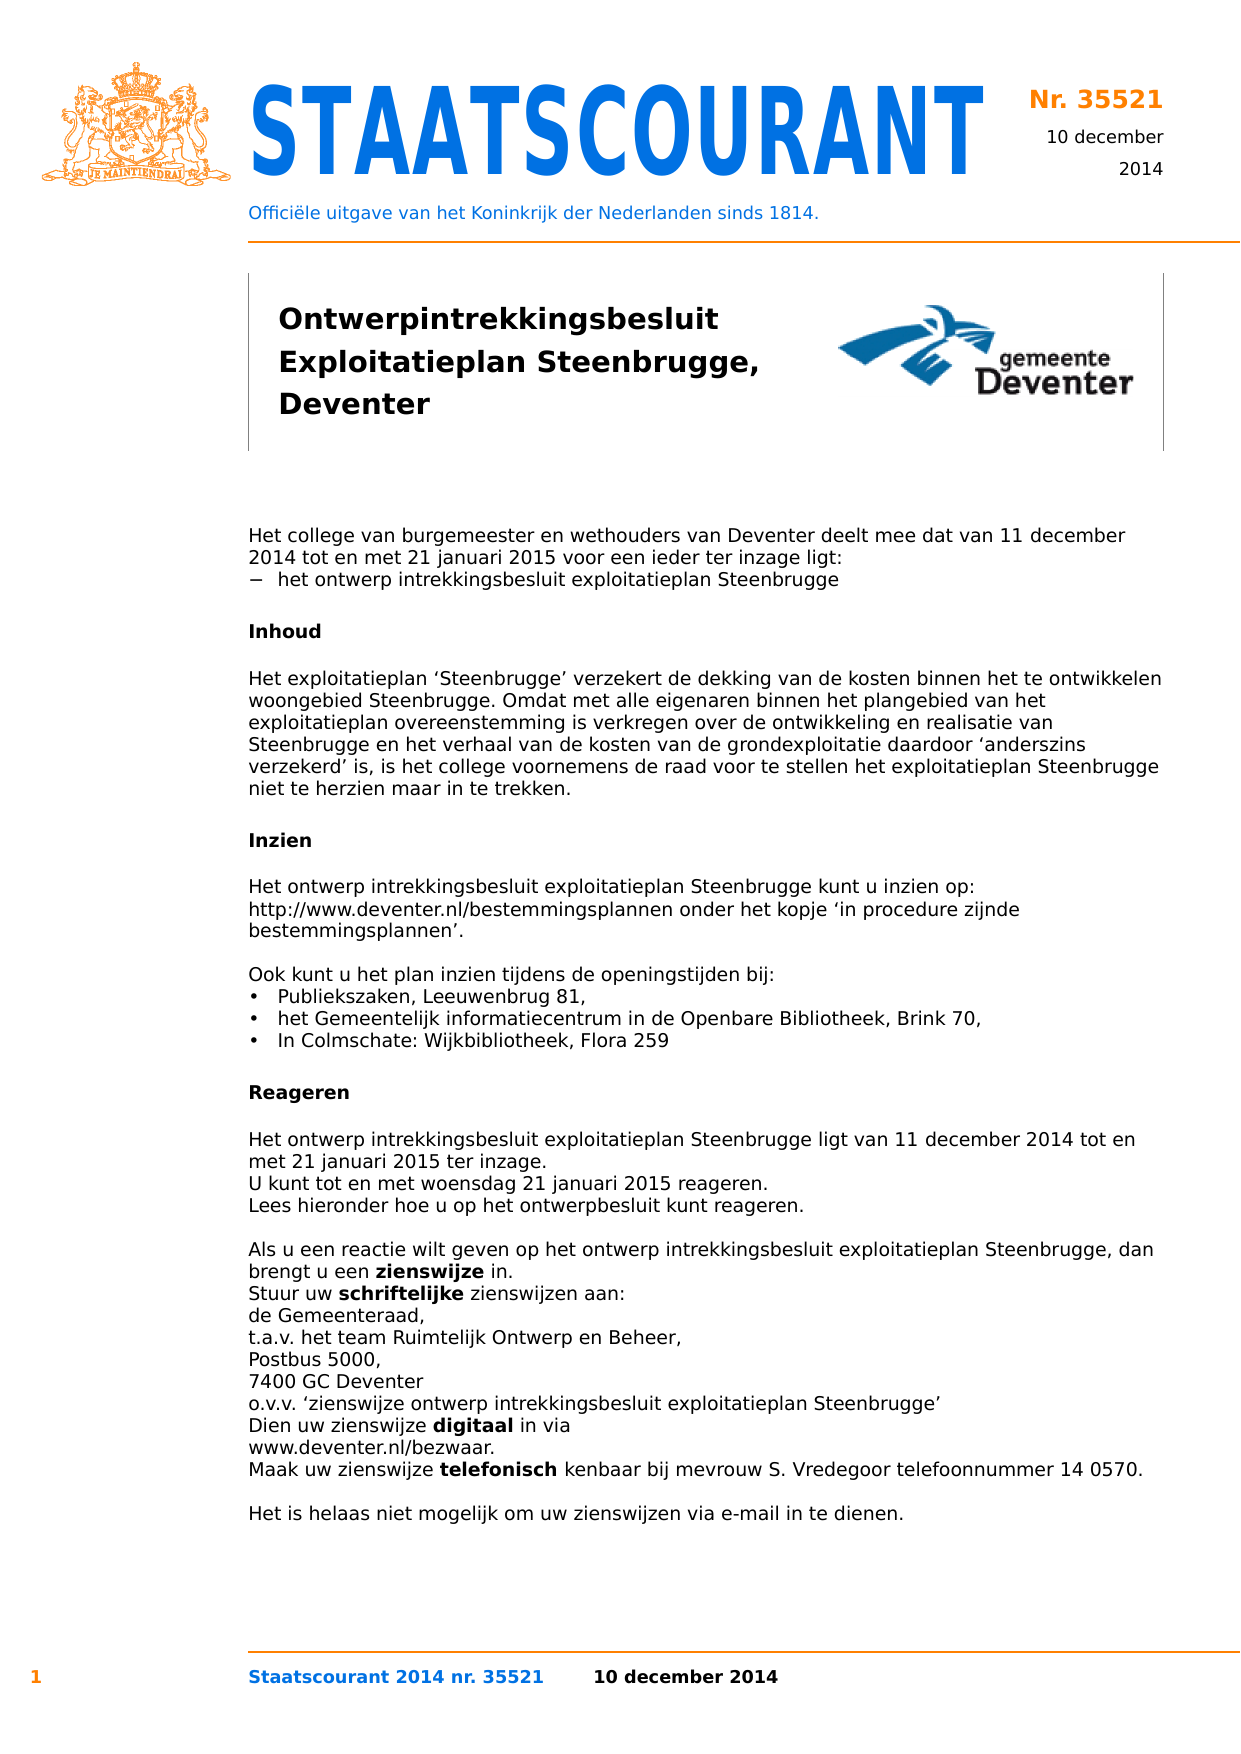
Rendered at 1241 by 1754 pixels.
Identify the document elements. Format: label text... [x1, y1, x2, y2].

picture [838, 302, 1134, 397]
table_cell 10 december [998, 121, 1240, 153]
text • Publiekszaken, Leeuwenbrug 81, [248, 986, 1163, 1008]
text Het ontwerp intrekkingsbesluit exploitatieplan Steenbrugge kunt u inzien op: [248, 876, 1163, 898]
table_header STAATSCOURANT [248, 62, 998, 203]
text Maak uw zienswijze telefonisch kenbaar bij mevrouw S. Vredegoor telefoonnummer 14 0570. [248, 1459, 1163, 1481]
table_header Nr. 35521 [998, 62, 1240, 121]
text Als u een reactie wilt geven op het ontwerp intrekkingsbesluit exploitatieplan Steenbrugge, dan brengt u een zienswijze in. [248, 1239, 1163, 1283]
subtitle Inzien [248, 829, 1163, 851]
subtitle Inhoud [248, 621, 1163, 643]
text Het college van burgemeester en wethouders van Deventer deelt mee dat van 11 december 2014 tot en met 21 januari 2015 voor een ieder ter inzage ligt: [248, 525, 1163, 569]
text Dien uw zienswijze digitaal in via [248, 1415, 1163, 1437]
text Ook kunt u het plan inzien tijdens de openingstijden bij: [248, 964, 1163, 986]
text http://www.deventer.nl/bestemmingsplannen onder het kopje ‘in procedure zijnde bestemmingsplannen’. [248, 898, 1163, 942]
table_cell 2014 [998, 153, 1240, 203]
table_cell Officiële uitgave van het Koninkrijk der Nederlanden sinds 1814. [248, 203, 1240, 241]
text Het exploitatieplan ‘Steenbrugge’ verzekert de dekking van de kosten binnen het te ontwikkelen woongebied Steenbrugge. Omdat met alle eigenaren binnen het plangebied van het exploitatieplan overeenstemming is verkregen over de ontwikkeling en realisatie van Steenbrugge en het verhaal van de kosten van de grondexploitatie daardoor ‘anderszins verzekerd’ is, is het college voornemens de raad voor te stellen het exploitatieplan Steenbrugge niet te herzien maar in te trekken. [248, 668, 1163, 799]
text t.a.v. het team Ruimtelijk Ontwerp en Beheer, [248, 1327, 1163, 1349]
table_header [25, 62, 248, 241]
text Het ontwerp intrekkingsbesluit exploitatieplan Steenbrugge ligt van 11 december 2014 tot en met 21 januari 2015 ter inzage. [248, 1129, 1163, 1173]
text www.deventer.nl/bezwaar. [248, 1437, 1163, 1459]
text o.v.v. ‘zienswijze ontwerp intrekkingsbesluit exploitatieplan Steenbrugge’ [248, 1393, 1163, 1415]
picture [41, 62, 231, 186]
text Stuur uw schriftelijke zienswijzen aan: [248, 1283, 1163, 1305]
text • In Colmschate: Wijkbibliotheek, Flora 259 [248, 1030, 1163, 1052]
text Postbus 5000, [248, 1349, 1163, 1371]
text 7400 GC Deventer [248, 1371, 1163, 1393]
text − het ontwerp intrekkingsbesluit exploitatieplan Steenbrugge [248, 569, 1163, 591]
text • het Gemeentelijk informatiecentrum in de Openbare Bibliotheek, Brink 70, [248, 1008, 1163, 1030]
text Lees hieronder hoe u op het ontwerpbesluit kunt reageren. [248, 1195, 1163, 1217]
text Het is helaas niet mogelijk om uw zienswijzen via e-mail in te dienen. [248, 1503, 1163, 1524]
text U kunt tot en met woensdag 21 januari 2015 reageren. [248, 1173, 1163, 1195]
subtitle Reageren [248, 1082, 1163, 1104]
text de Gemeenteraad, [248, 1305, 1163, 1327]
subtitle Ontwerpintrekkingsbesluit Exploitatieplan Steenbrugge, Deventer [249, 273, 1163, 451]
